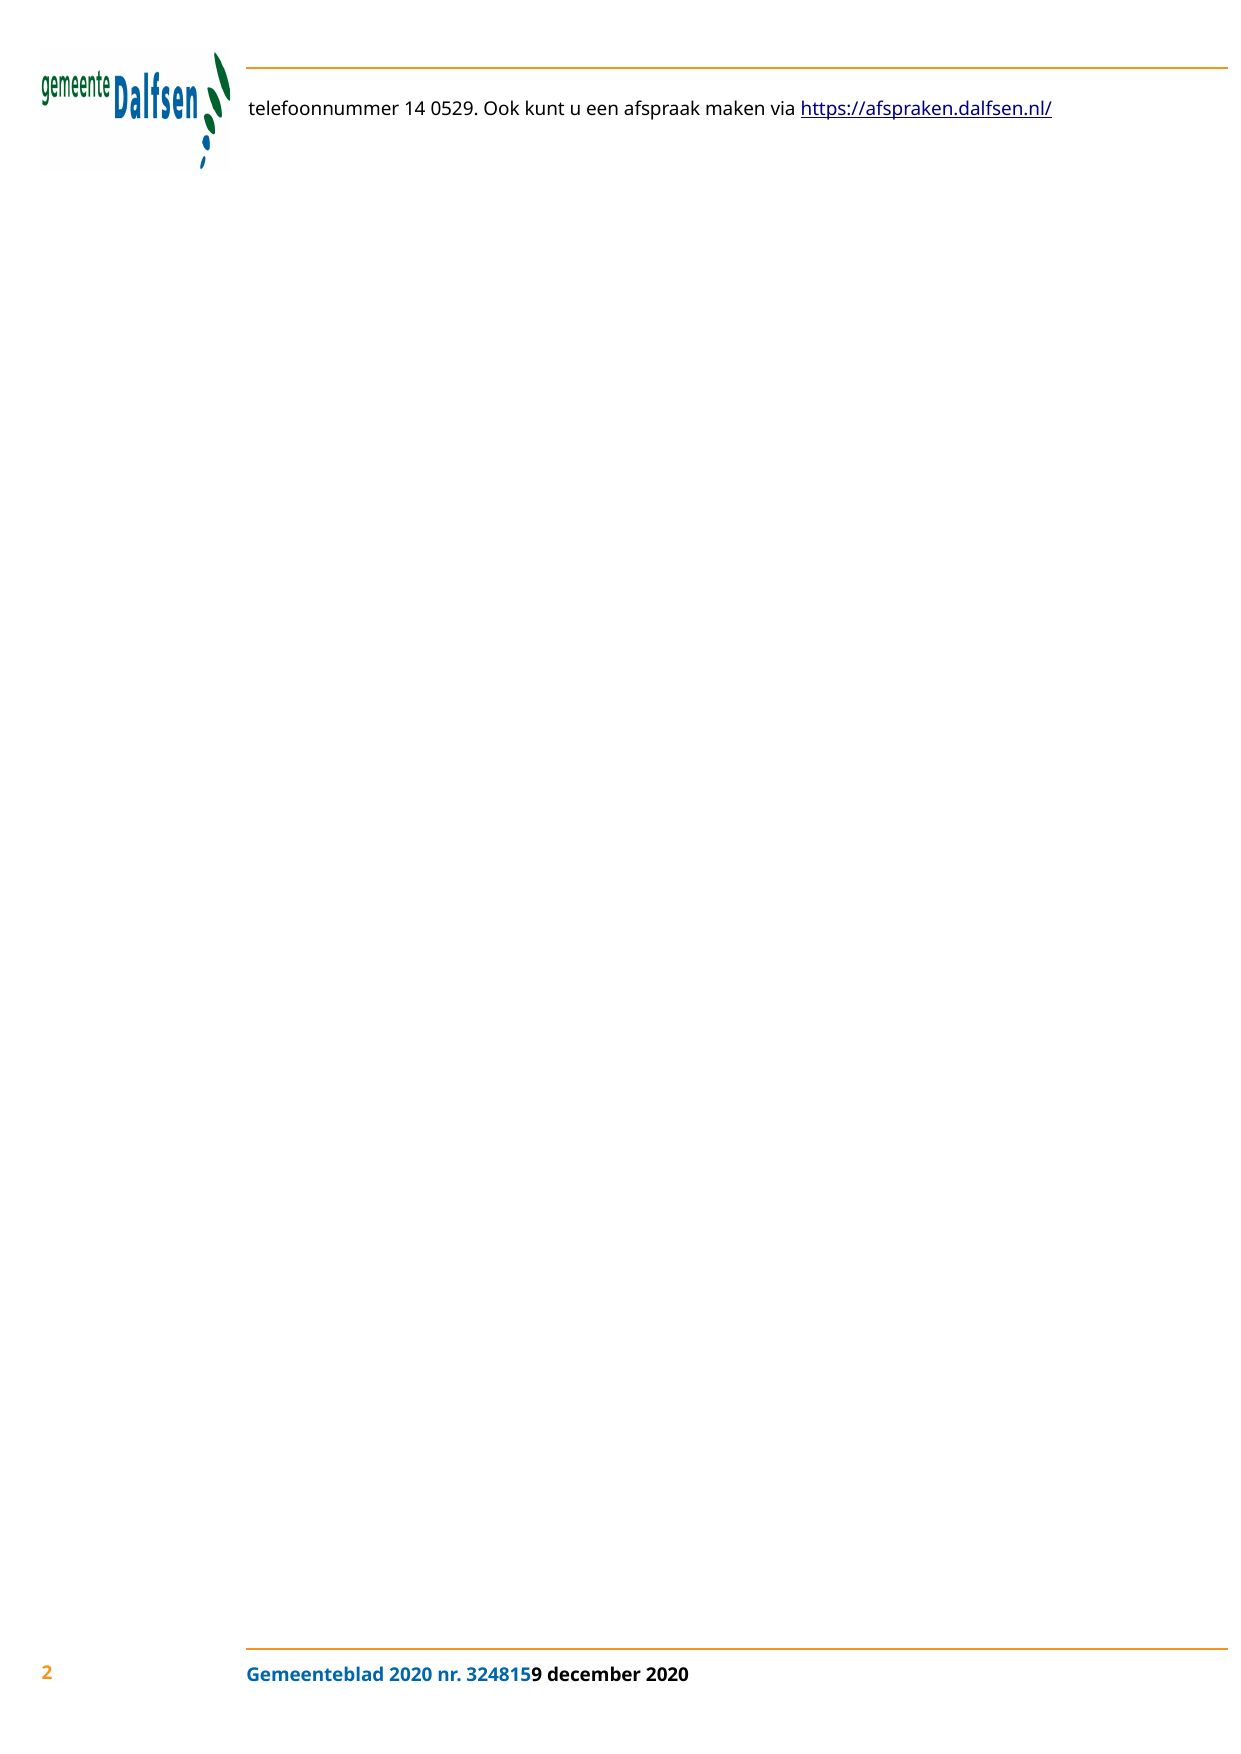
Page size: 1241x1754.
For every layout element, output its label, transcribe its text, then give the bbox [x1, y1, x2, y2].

text telefoonnummer 14 0529. Ook kunt u een afspraak maken via https://afspraken.dalfsen.nl/ [248, 95, 1152, 121]
picture [41, 47, 231, 172]
